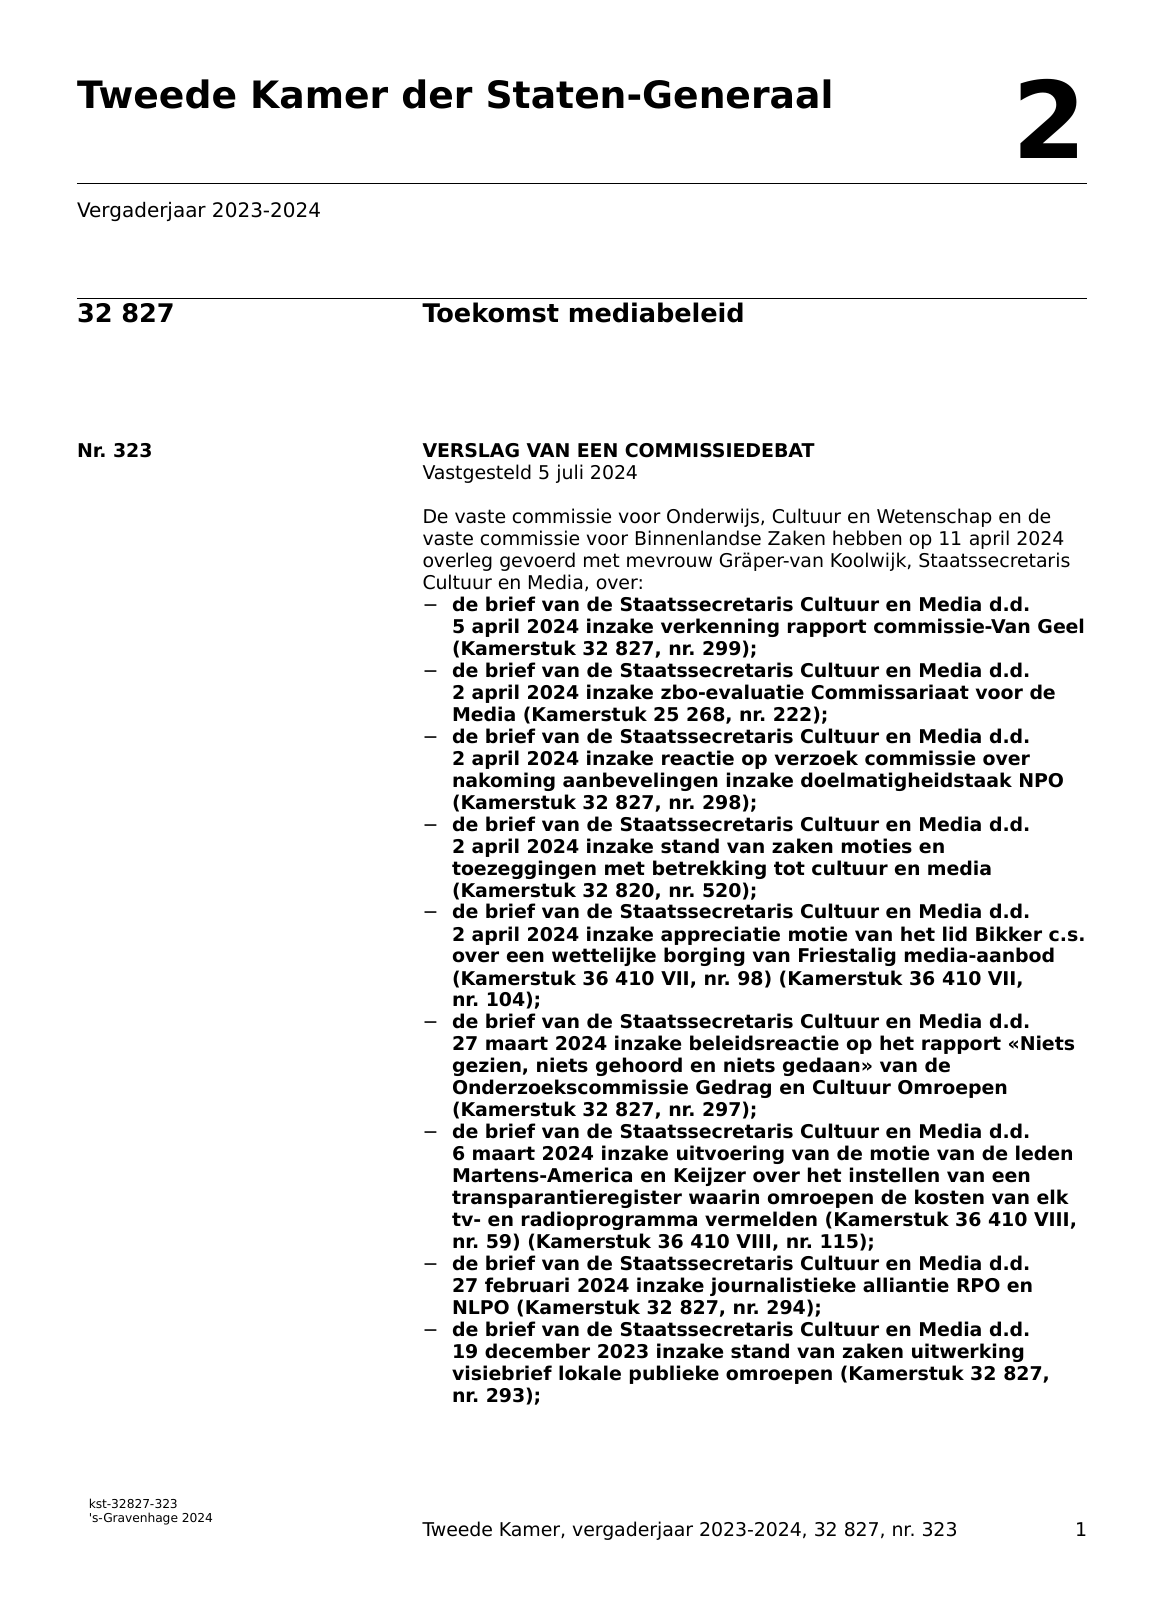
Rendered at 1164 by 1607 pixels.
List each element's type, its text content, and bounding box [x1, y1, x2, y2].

table_cell Vergaderjaar 2023-2024 [77, 184, 1087, 298]
text − de brief van de Staatssecretaris Cultuur en Media d.d. 2 april 2024 inzake reactie op verzoek commissie over nakoming aanbevelingen inzake doelmatigheidstaak NPO (Kamerstuk 32 827, nr. 298); [422, 726, 1087, 813]
text − de brief van de Staatssecretaris Cultuur en Media d.d. 5 april 2024 inzake verkenning rapport commissie-Van Geel (Kamerstuk 32 827, nr. 299); [422, 594, 1087, 660]
text − de brief van de Staatssecretaris Cultuur en Media d.d. 2 april 2024 inzake zbo-evaluatie Commissariaat voor de Media (Kamerstuk 25 268, nr. 222); [422, 660, 1087, 726]
text kst-32827-323 [88, 1497, 323, 1511]
text De vaste commissie voor Onderwijs, Cultuur en Wetenschap en de vaste commissie voor Binnenlandse Zaken hebben op 11 april 2024 overleg gevoerd met mevrouw Gräper-van Koolwijk, Staatssecretaris Cultuur en Media, over: [422, 506, 1087, 594]
subtitle Nr. 323 VERSLAG VAN EEN COMMISSIEDEBAT [77, 440, 1087, 462]
text − de brief van de Staatssecretaris Cultuur en Media d.d. 27 februari 2024 inzake journalistieke alliantie RPO en NLPO (Kamerstuk 32 827, nr. 294); [422, 1253, 1087, 1319]
table_header 2 [886, 59, 1087, 183]
subtitle 32 827 Toekomst mediabeleid [77, 299, 1087, 329]
text − de brief van de Staatssecretaris Cultuur en Media d.d. 19 december 2023 inzake stand van zaken uitwerking visiebrief lokale publieke omroepen (Kamerstuk 32 827, nr. 293); [422, 1319, 1087, 1407]
text 's-Gravenhage 2024 [88, 1511, 323, 1525]
text Vastgesteld 5 juli 2024 [422, 462, 1087, 484]
text − de brief van de Staatssecretaris Cultuur en Media d.d. 27 maart 2024 inzake beleidsreactie op het rapport «Niets gezien, niets gehoord en niets gedaan» van de Onderzoekscommissie Gedrag en Cultuur Omroepen (Kamerstuk 32 827, nr. 297); [422, 1011, 1087, 1121]
table_header Tweede Kamer der Staten-Generaal [77, 59, 886, 183]
text − de brief van de Staatssecretaris Cultuur en Media d.d. 2 april 2024 inzake stand van zaken moties en toezeggingen met betrekking tot cultuur en media (Kamerstuk 32 820, nr. 520); [422, 813, 1087, 901]
text − de brief van de Staatssecretaris Cultuur en Media d.d. 6 maart 2024 inzake uitvoering van de motie van de leden Martens-America en Keijzer over het instellen van een transparantieregister waarin omroepen de kosten van elk tv- en radioprogramma vermelden (Kamerstuk 36 410 VIII, nr. 59) (Kamerstuk 36 410 VIII, nr. 115); [422, 1121, 1087, 1253]
text − de brief van de Staatssecretaris Cultuur en Media d.d. 2 april 2024 inzake appreciatie motie van het lid Bikker c.s. over een wettelijke borging van Friestalig media-aanbod (Kamerstuk 36 410 VII, nr. 98) (Kamerstuk 36 410 VII, nr. 104); [422, 901, 1087, 1011]
